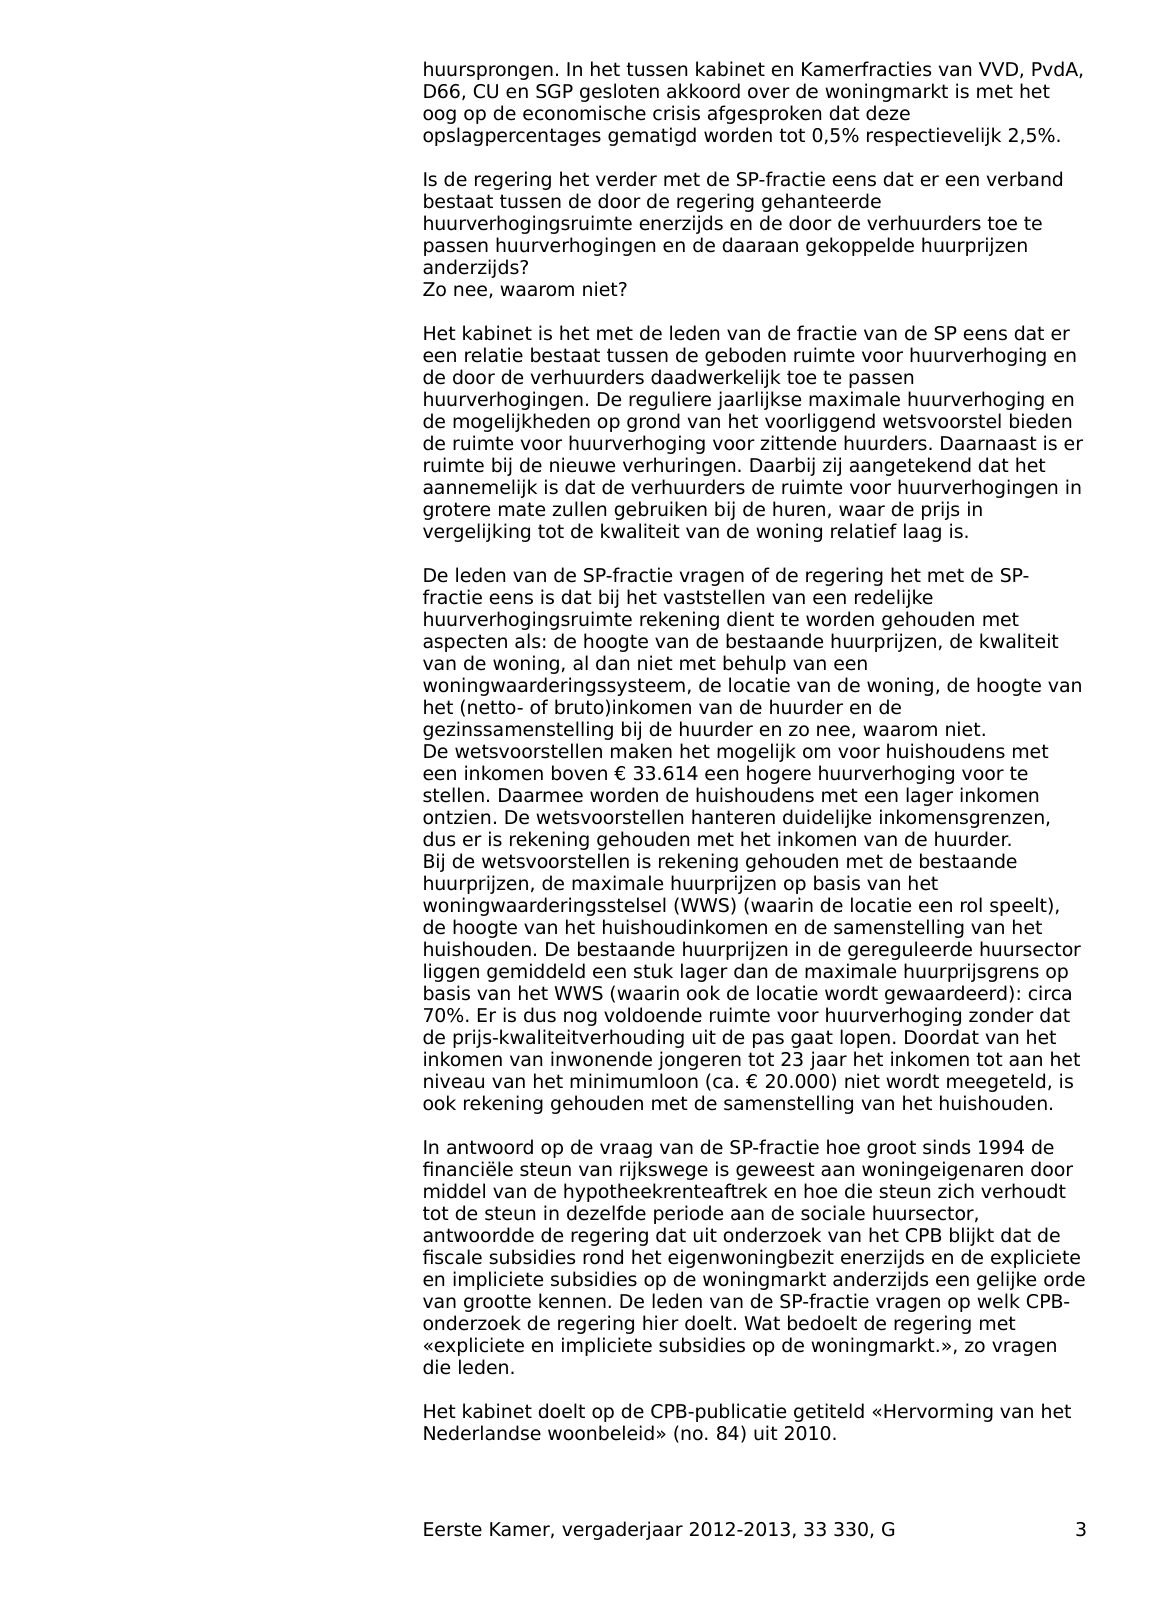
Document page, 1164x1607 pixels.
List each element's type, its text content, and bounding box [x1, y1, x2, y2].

text Zo nee, waarom niet? [422, 279, 1087, 301]
text De wetsvoorstellen maken het mogelijk om voor huishoudens met een inkomen boven € 33.614 een hogere huurverhoging voor te stellen. Daarmee worden de huishoudens met een lager inkomen ontzien. De wetsvoorstellen hanteren duidelijke inkomensgrenzen, dus er is rekening gehouden met het inkomen van de huurder. [422, 741, 1087, 851]
text Het kabinet is het met de leden van de fractie van de SP eens dat er een relatie bestaat tussen de geboden ruimte voor huurverhoging en de door de verhuurders daadwerkelijk toe te passen huurverhogingen. De reguliere jaarlijkse maximale huurverhoging en de mogelijkheden op grond van het voorliggend wetsvoorstel bieden de ruimte voor huurverhoging voor zittende huurders. Daarnaast is er ruimte bij de nieuwe verhuringen. Daarbij zij aangetekend dat het aannemelijk is dat de verhuurders de ruimte voor huurverhogingen in grotere mate zullen gebruiken bij de huren, waar de prijs in vergelijking tot de kwaliteit van de woning relatief laag is. [422, 323, 1087, 543]
text Is de regering het verder met de SP-fractie eens dat er een verband bestaat tussen de door de regering gehanteerde huurverhogingsruimte enerzijds en de door de verhuurders toe te passen huurverhogingen en de daaraan gekoppelde huurprijzen anderzijds? [422, 169, 1087, 279]
text De leden van de SP-fractie vragen of de regering het met de SP-fractie eens is dat bij het vaststellen van een redelijke huurverhogingsruimte rekening dient te worden gehouden met aspecten als: de hoogte van de bestaande huurprijzen, de kwaliteit van de woning, al dan niet met behulp van een woningwaarderingssysteem, de locatie van de woning, de hoogte van het (netto- of bruto)inkomen van de huurder en de gezinssamenstelling bij de huurder en zo nee, waarom niet. [422, 565, 1087, 741]
text Bij de wetsvoorstellen is rekening gehouden met de bestaande huurprijzen, de maximale huurprijzen op basis van het woningwaarderingsstelsel (WWS) (waarin de locatie een rol speelt), de hoogte van het huishoudinkomen en de samenstelling van het huishouden. De bestaande huurprijzen in de gereguleerde huursector liggen gemiddeld een stuk lager dan de maximale huurprijsgrens op basis van het WWS (waarin ook de locatie wordt gewaardeerd): circa 70%. Er is dus nog voldoende ruimte voor huurverhoging zonder dat de prijs-kwaliteitverhouding uit de pas gaat lopen. Doordat van het inkomen van inwonende jongeren tot 23 jaar het inkomen tot aan het niveau van het minimumloon (ca. € 20.000) niet wordt meegeteld, is ook rekening gehouden met de samenstelling van het huishouden. [422, 851, 1087, 1115]
text Het kabinet doelt op de CPB-publicatie getiteld «Hervorming van het Nederlandse woonbeleid» (no. 84) uit 2010. [422, 1401, 1087, 1445]
text huursprongen. In het tussen kabinet en Kamerfracties van VVD, PvdA, D66, CU en SGP gesloten akkoord over de woningmarkt is met het oog op de economische crisis afgesproken dat deze opslagpercentages gematigd worden tot 0,5% respectievelijk 2,5%. [422, 59, 1087, 147]
text In antwoord op de vraag van de SP-fractie hoe groot sinds 1994 de financiële steun van rijkswege is geweest aan woningeigenaren door middel van de hypotheekrenteaftrek en hoe die steun zich verhoudt tot de steun in dezelfde periode aan de sociale huursector, antwoordde de regering dat uit onderzoek van het CPB blijkt dat de fiscale subsidies rond het eigenwoningbezit enerzijds en de expliciete en impliciete subsidies op de woningmarkt anderzijds een gelijke orde van grootte kennen. De leden van de SP-fractie vragen op welk CPB-onderzoek de regering hier doelt. Wat bedoelt de regering met «expliciete en impliciete subsidies op de woningmarkt.», zo vragen die leden. [422, 1137, 1087, 1379]
